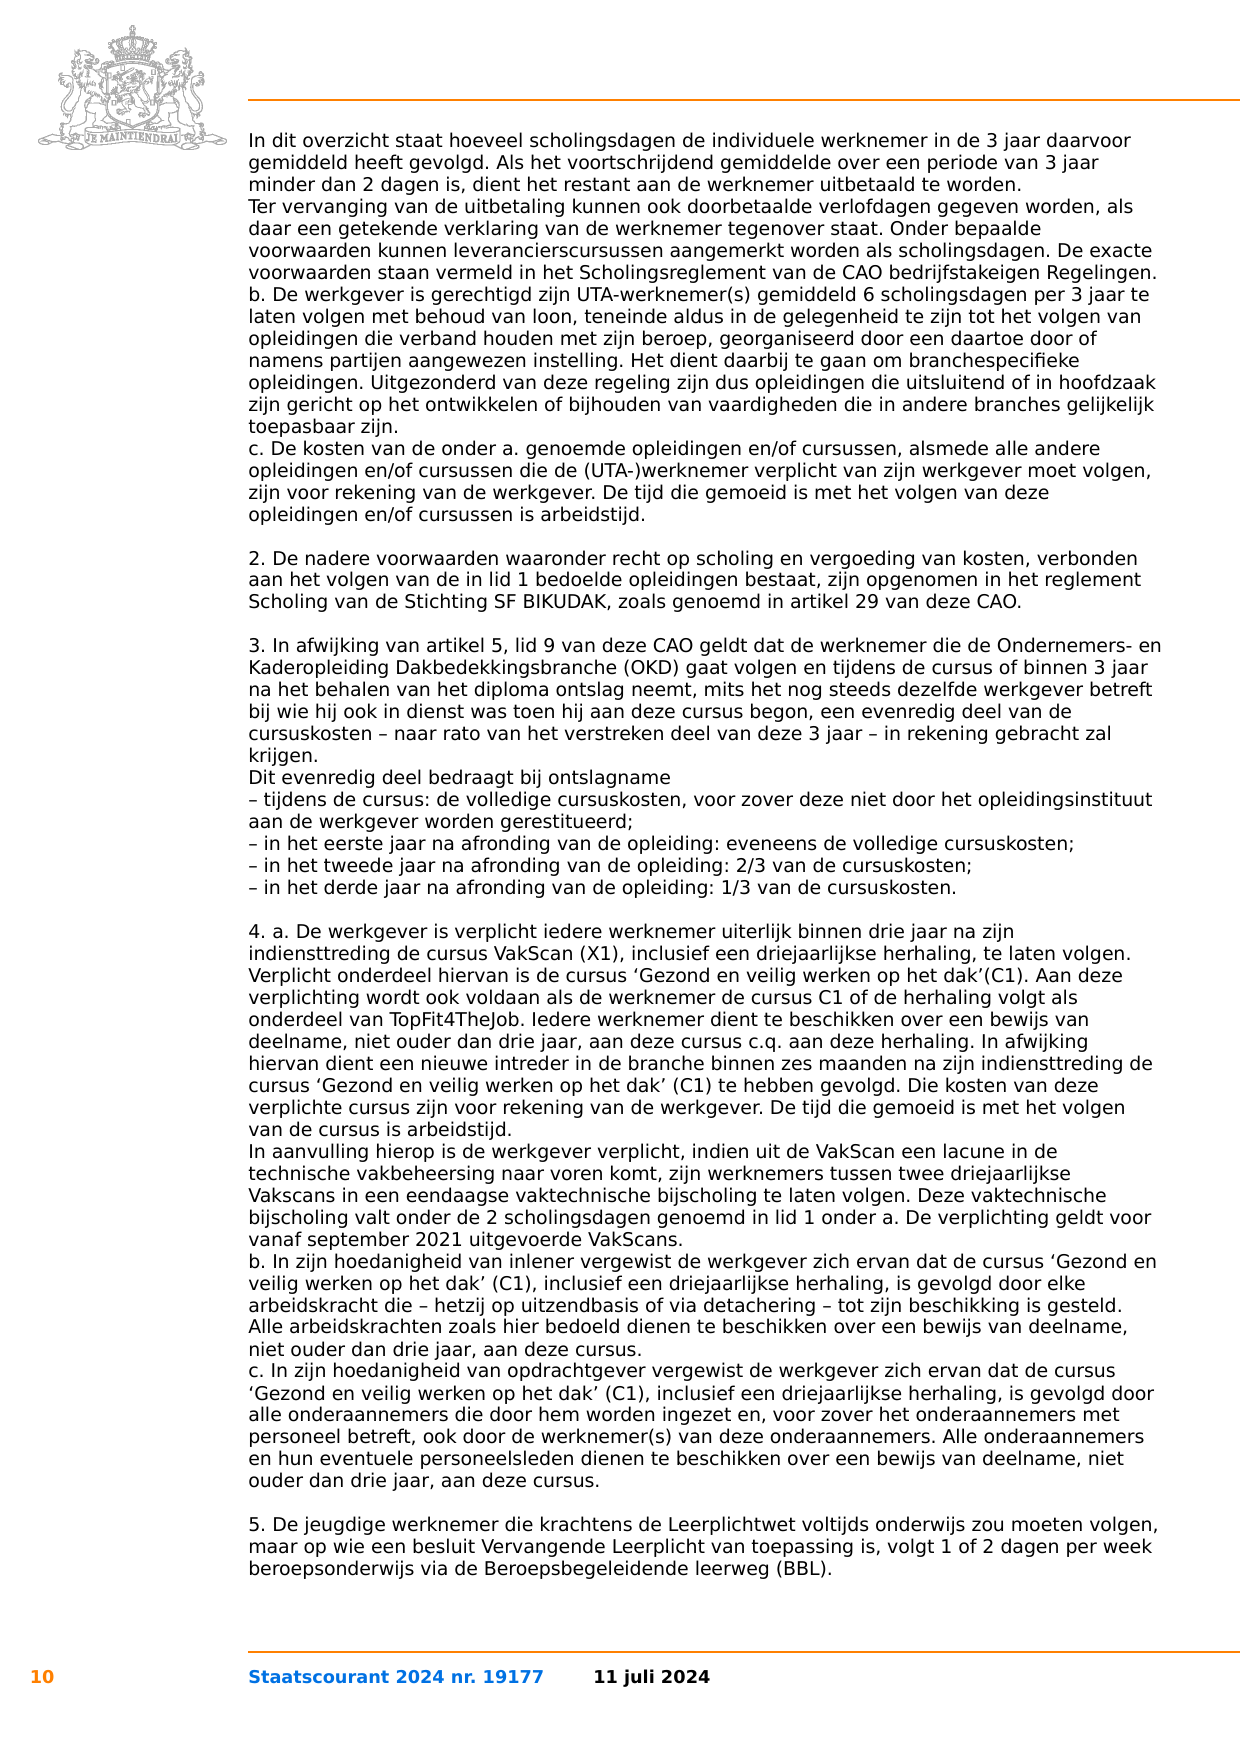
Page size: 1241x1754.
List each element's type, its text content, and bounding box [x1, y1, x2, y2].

text c. De kosten van de onder a. genoemde opleidingen en/of cursussen, alsmede alle andere opleidingen en/of cursussen die de (UTA-)werknemer verplicht van zijn werkgever moet volgen, zijn voor rekening van de werkgever. De tijd die gemoeid is met het volgen van deze opleidingen en/of cursussen is arbeidstijd. [248, 438, 1163, 526]
text – in het derde jaar na afronding van de opleiding: 1/3 van de cursuskosten. [248, 877, 1163, 899]
text 4. a. De werkgever is verplicht iedere werknemer uiterlijk binnen drie jaar na zijn indiensttreding de cursus VakScan (X1), inclusief een driejaarlijkse herhaling, te laten volgen. Verplicht onderdeel hiervan is de cursus ‘Gezond en veilig werken op het dak’(C1). Aan deze verplichting wordt ook voldaan als de werknemer de cursus C1 of de herhaling volgt als onderdeel van TopFit4TheJob. Iedere werknemer dient te beschikken over een bewijs van deelname, niet ouder dan drie jaar, aan deze cursus c.q. aan deze herhaling. In afwijking hiervan dient een nieuwe intreder in de branche binnen zes maanden na zijn indiensttreding de cursus ‘Gezond en veilig werken op het dak’ (C1) te hebben gevolgd. Die kosten van deze verplichte cursus zijn voor rekening van de werkgever. De tijd die gemoeid is met het volgen van de cursus is arbeidstijd. [248, 921, 1163, 1141]
text In dit overzicht staat hoeveel scholingsdagen de individuele werknemer in de 3 jaar daarvoor gemiddeld heeft gevolgd. Als het voortschrijdend gemiddelde over een periode van 3 jaar minder dan 2 dagen is, dient het restant aan de werknemer uitbetaald te worden. [248, 130, 1163, 196]
text In aanvulling hierop is de werkgever verplicht, indien uit de VakScan een lacune in de technische vakbeheersing naar voren komt, zijn werknemers tussen twee driejaarlijkse Vakscans in een eendaagse vaktechnische bijscholing te laten volgen. Deze vaktechnische bijscholing valt onder de 2 scholingsdagen genoemd in lid 1 onder a. De verplichting geldt voor vanaf september 2021 uitgevoerde VakScans. [248, 1141, 1163, 1251]
text Ter vervanging van de uitbetaling kunnen ook doorbetaalde verlofdagen gegeven worden, als daar een getekende verklaring van de werknemer tegenover staat. Onder bepaalde voorwaarden kunnen leverancierscursussen aangemerkt worden als scholingsdagen. De exacte voorwaarden staan vermeld in het Scholingsreglement van de CAO bedrijfstakeigen Regelingen. [248, 196, 1163, 284]
text 2. De nadere voorwaarden waaronder recht op scholing en vergoeding van kosten, verbonden aan het volgen van de in lid 1 bedoelde opleidingen bestaat, zijn opgenomen in het reglement Scholing van de Stichting SF BIKUDAK, zoals genoemd in artikel 29 van deze CAO. [248, 547, 1163, 613]
text – tijdens de cursus: de volledige cursuskosten, voor zover deze niet door het opleidingsinstituut aan de werkgever worden gerestitueerd; [248, 789, 1163, 833]
text – in het eerste jaar na afronding van de opleiding: eveneens de volledige cursuskosten; [248, 833, 1163, 855]
text b. In zijn hoedanigheid van inlener vergewist de werkgever zich ervan dat de cursus ‘Gezond en veilig werken op het dak’ (C1), inclusief een driejaarlijkse herhaling, is gevolgd door elke arbeidskracht die – hetzij op uitzendbasis of via detachering – tot zijn beschikking is gesteld. Alle arbeidskrachten zoals hier bedoeld dienen te beschikken over een bewijs van deelname, niet ouder dan drie jaar, aan deze cursus. [248, 1251, 1163, 1360]
text – in het tweede jaar na afronding van de opleiding: 2/3 van de cursuskosten; [248, 855, 1163, 877]
text c. In zijn hoedanigheid van opdrachtgever vergewist de werkgever zich ervan dat de cursus ‘Gezond en veilig werken op het dak’ (C1), inclusief een driejaarlijkse herhaling, is gevolgd door alle onderaannemers die door hem worden ingezet en, voor zover het onderaannemers met personeel betreft, ook door de werknemer(s) van deze onderaannemers. Alle onderaannemers en hun eventuele personeelsleden dienen te beschikken over een bewijs van deelname, niet ouder dan drie jaar, aan deze cursus. [248, 1360, 1163, 1492]
picture [38, 25, 227, 150]
text 3. In afwijking van artikel 5, lid 9 van deze CAO geldt dat de werknemer die de Ondernemers- en Kaderopleiding Dakbedekkingsbranche (OKD) gaat volgen en tijdens de cursus of binnen 3 jaar na het behalen van het diploma ontslag neemt, mits het nog steeds dezelfde werkgever betreft bij wie hij ook in dienst was toen hij aan deze cursus begon, een evenredig deel van de cursuskosten – naar rato van het verstreken deel van deze 3 jaar – in rekening gebracht zal krijgen. [248, 635, 1163, 767]
text b. De werkgever is gerechtigd zijn UTA-werknemer(s) gemiddeld 6 scholingsdagen per 3 jaar te laten volgen met behoud van loon, teneinde aldus in de gelegenheid te zijn tot het volgen van opleidingen die verband houden met zijn beroep, georganiseerd door een daartoe door of namens partijen aangewezen instelling. Het dient daarbij te gaan om branchespecifieke opleidingen. Uitgezonderd van deze regeling zijn dus opleidingen die uitsluitend of in hoofdzaak zijn gericht op het ontwikkelen of bijhouden van vaardigheden die in andere branches gelijkelijk toepasbaar zijn. [248, 284, 1163, 438]
text 5. De jeugdige werknemer die krachtens de Leerplichtwet voltijds onderwijs zou moeten volgen, maar op wie een besluit Vervangende Leerplicht van toepassing is, volgt 1 of 2 dagen per week beroepsonderwijs via de Beroepsbegeleidende leerweg (BBL). [248, 1514, 1163, 1580]
text Dit evenredig deel bedraagt bij ontslagname [248, 767, 1163, 789]
